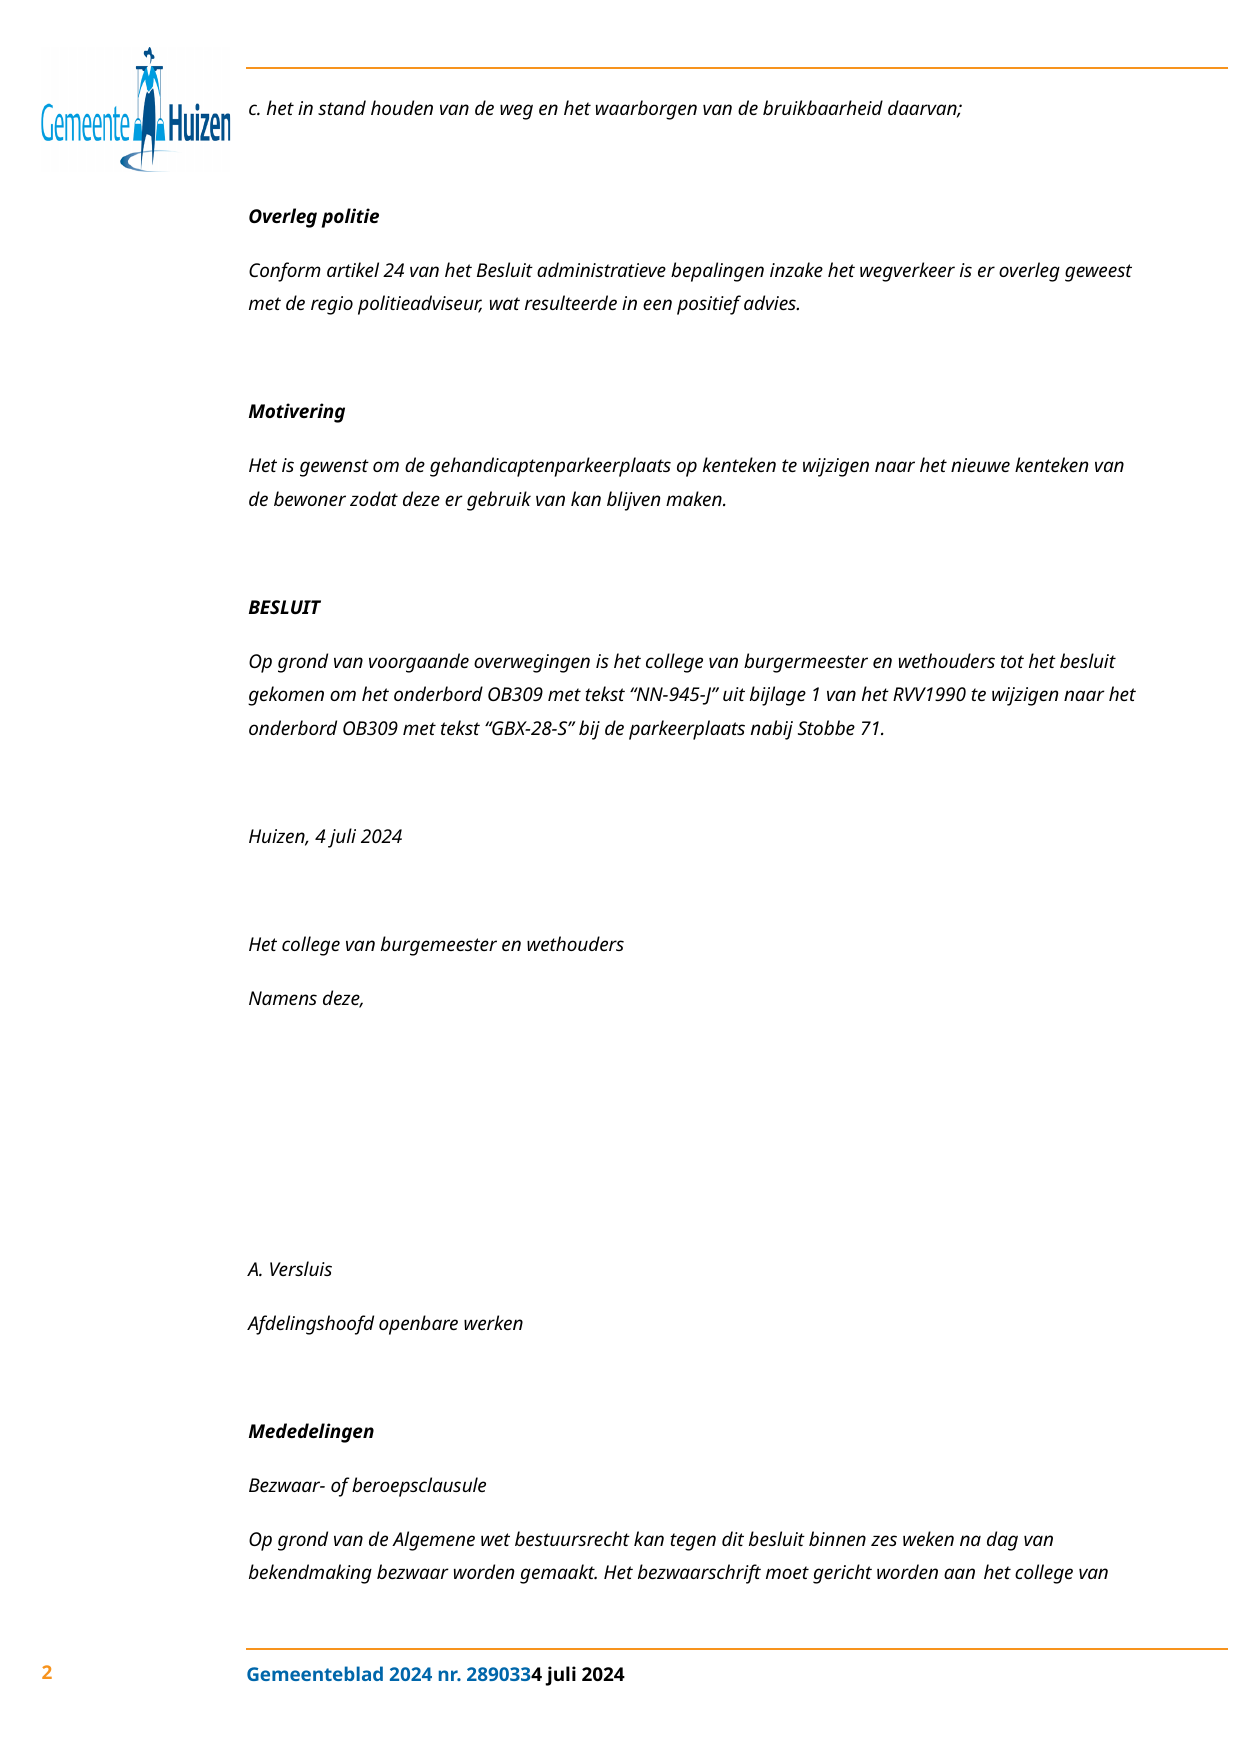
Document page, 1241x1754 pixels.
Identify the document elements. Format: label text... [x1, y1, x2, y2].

text Het college van burgemeester en wethouders [248, 931, 1152, 957]
text Mededelingen [248, 1418, 1152, 1444]
text Motivering [248, 398, 1152, 424]
text c. het in stand houden van de weg en het waarborgen van de bruikbaarheid daarvan; [248, 95, 1152, 121]
text Afdelingshoofd openbare werken [248, 1310, 1152, 1336]
text Huizen, 4 juli 2024 [248, 823, 1152, 849]
text Op grond van voorgaande overwegingen is het college van burgermeester en wethouders tot het besluit gekomen om het onderbord OB309 met tekst “NN-945-J” uit bijlage 1 van het RVV1990 te wijzigen naar het onderbord OB309 met tekst “GBX-28-S” bij de parkeerplaats nabij Stobbe 71. [248, 648, 1152, 741]
text Het is gewenst om de gehandicaptenparkeerplaats op kenteken te wijzigen naar het nieuwe kenteken van de bewoner zodat deze er gebruik van kan blijven maken. [248, 453, 1152, 512]
picture [41, 47, 231, 172]
text Conform artikel 24 van het Besluit administratieve bepalingen inzake het wegverkeer is er overleg geweest met de regio politieadviseur, wat resulteerde in een positief advies. [248, 257, 1152, 316]
text Op grond van de Algemene wet bestuursrecht kan tegen dit besluit binnen zes weken na dag van bekendmaking bezwaar worden gemaakt. Het bezwaarschrift moet gericht worden aan het college van [248, 1526, 1152, 1585]
text Bezwaar- of beroepsclausule [248, 1472, 1152, 1498]
text Namens deze, [248, 985, 1152, 1011]
text Overleg politie [248, 203, 1152, 229]
text A. Versluis [248, 1256, 1152, 1281]
text BESLUIT [248, 594, 1152, 620]
